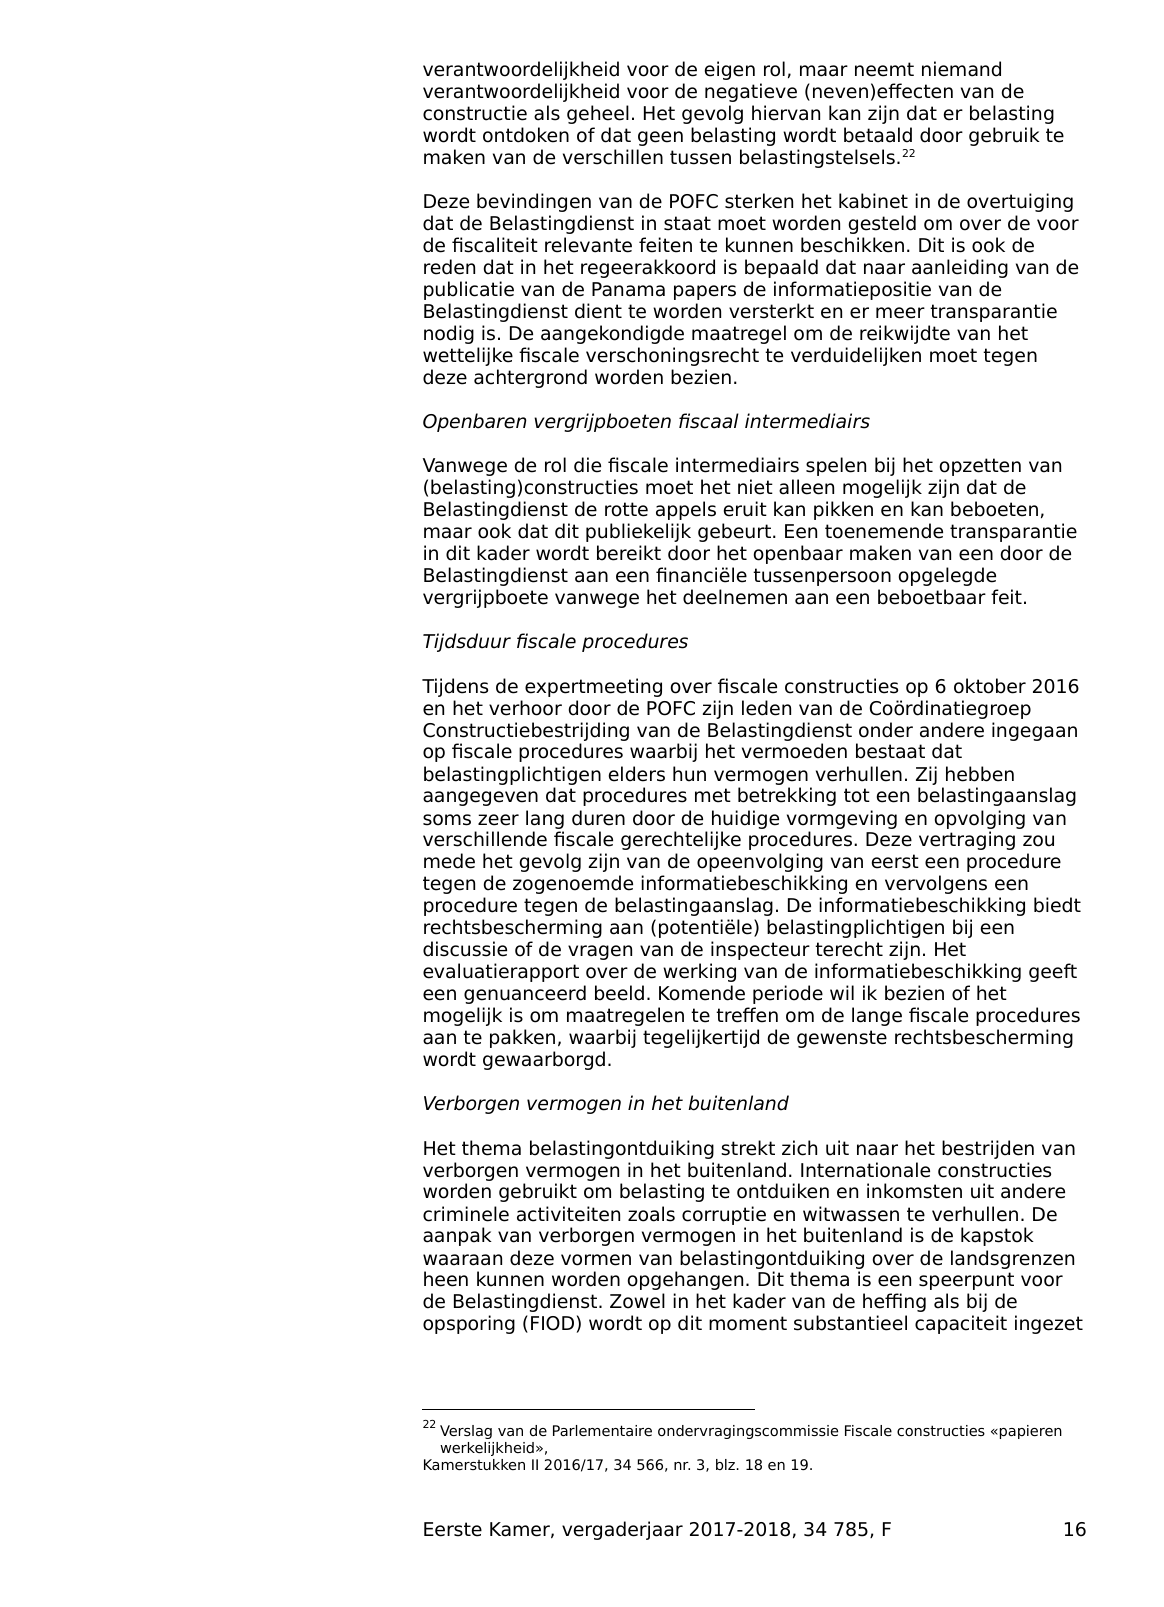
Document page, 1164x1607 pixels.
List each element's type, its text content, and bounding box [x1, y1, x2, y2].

subtitle Openbaren vergrijpboeten fiscaal intermediairs [422, 411, 1087, 433]
subtitle Verborgen vermogen in het buitenland [422, 1093, 1087, 1115]
text Vanwege de rol die fiscale intermediairs spelen bij het opzetten van (belasting)constructies moet het niet alleen mogelijk zijn dat de Belastingdienst de rotte appels eruit kan pikken en kan beboeten, maar ook dat dit publiekelijk gebeurt. Een toenemende transparantie in dit kader wordt bereikt door het openbaar maken van een door de Belastingdienst aan een financiële tussenpersoon opgelegde vergrijpboete vanwege het deelnemen aan een beboetbaar feit. [422, 455, 1087, 609]
text Deze bevindingen van de POFC sterken het kabinet in de overtuiging dat de Belastingdienst in staat moet worden gesteld om over de voor de fiscaliteit relevante feiten te kunnen beschikken. Dit is ook de reden dat in het regeerakkoord is bepaald dat naar aanleiding van de publicatie van de Panama papers de informatiepositie van de Belastingdienst dient te worden versterkt en er meer transparantie nodig is. De aangekondigde maatregel om de reikwijdte van het wettelijke fiscale verschoningsrecht te verduidelijken moet tegen deze achtergrond worden bezien. [422, 191, 1087, 389]
text verantwoordelijkheid voor de eigen rol, maar neemt niemand verantwoordelijkheid voor de negatieve (neven)effecten van de constructie als geheel. Het gevolg hiervan kan zijn dat er belasting wordt ontdoken of dat geen belasting wordt betaald door gebruik te maken van de verschillen tussen belastingstelsels. [422, 59, 1087, 169]
text Het thema belastingontduiking strekt zich uit naar het bestrijden van verborgen vermogen in het buitenland. Internationale constructies worden gebruikt om belasting te ontduiken en inkomsten uit andere criminele activiteiten zoals corruptie en witwassen te verhullen. De aanpak van verborgen vermogen in het buitenland is de kapstok waaraan deze vormen van belastingontduiking over de landsgrenzen heen kunnen worden opgehangen. Dit thema is een speerpunt voor de Belastingdienst. Zowel in het kader van de heffing als bij de opsporing (FIOD) wordt op dit moment substantieel capaciteit ingezet [422, 1137, 1087, 1335]
text Verslag van de Parlementaire ondervragingscommissie Fiscale constructies «papieren werkelijkheid», [422, 1418, 1087, 1457]
text Tijdens de expertmeeting over fiscale constructies op 6 oktober 2016 en het verhoor door de POFC zijn leden van de Coördinatiegroep Constructiebestrijding van de Belastingdienst onder andere ingegaan op fiscale procedures waarbij het vermoeden bestaat dat belastingplichtigen elders hun vermogen verhullen. Zij hebben aangegeven dat procedures met betrekking tot een belastingaanslag soms zeer lang duren door de huidige vormgeving en opvolging van verschillende fiscale gerechtelijke procedures. Deze vertraging zou mede het gevolg zijn van de opeenvolging van eerst een procedure tegen de zogenoemde informatiebeschikking en vervolgens een procedure tegen de belastingaanslag. De informatiebeschikking biedt rechtsbescherming aan (potentiële) belastingplichtigen bij een discussie of de vragen van de inspecteur terecht zijn. Het evaluatierapport over de werking van de informatiebeschikking geeft een genuanceerd beeld. Komende periode wil ik bezien of het mogelijk is om maatregelen te treffen om de lange fiscale procedures aan te pakken, waarbij tegelijkertijd de gewenste rechtsbescherming wordt gewaarborgd. [422, 676, 1087, 1071]
text Kamerstukken II 2016/17, 34 566, nr. 3, blz. 18 en 19. [422, 1457, 1087, 1474]
subtitle Tijdsduur fiscale procedures [422, 631, 1087, 653]
